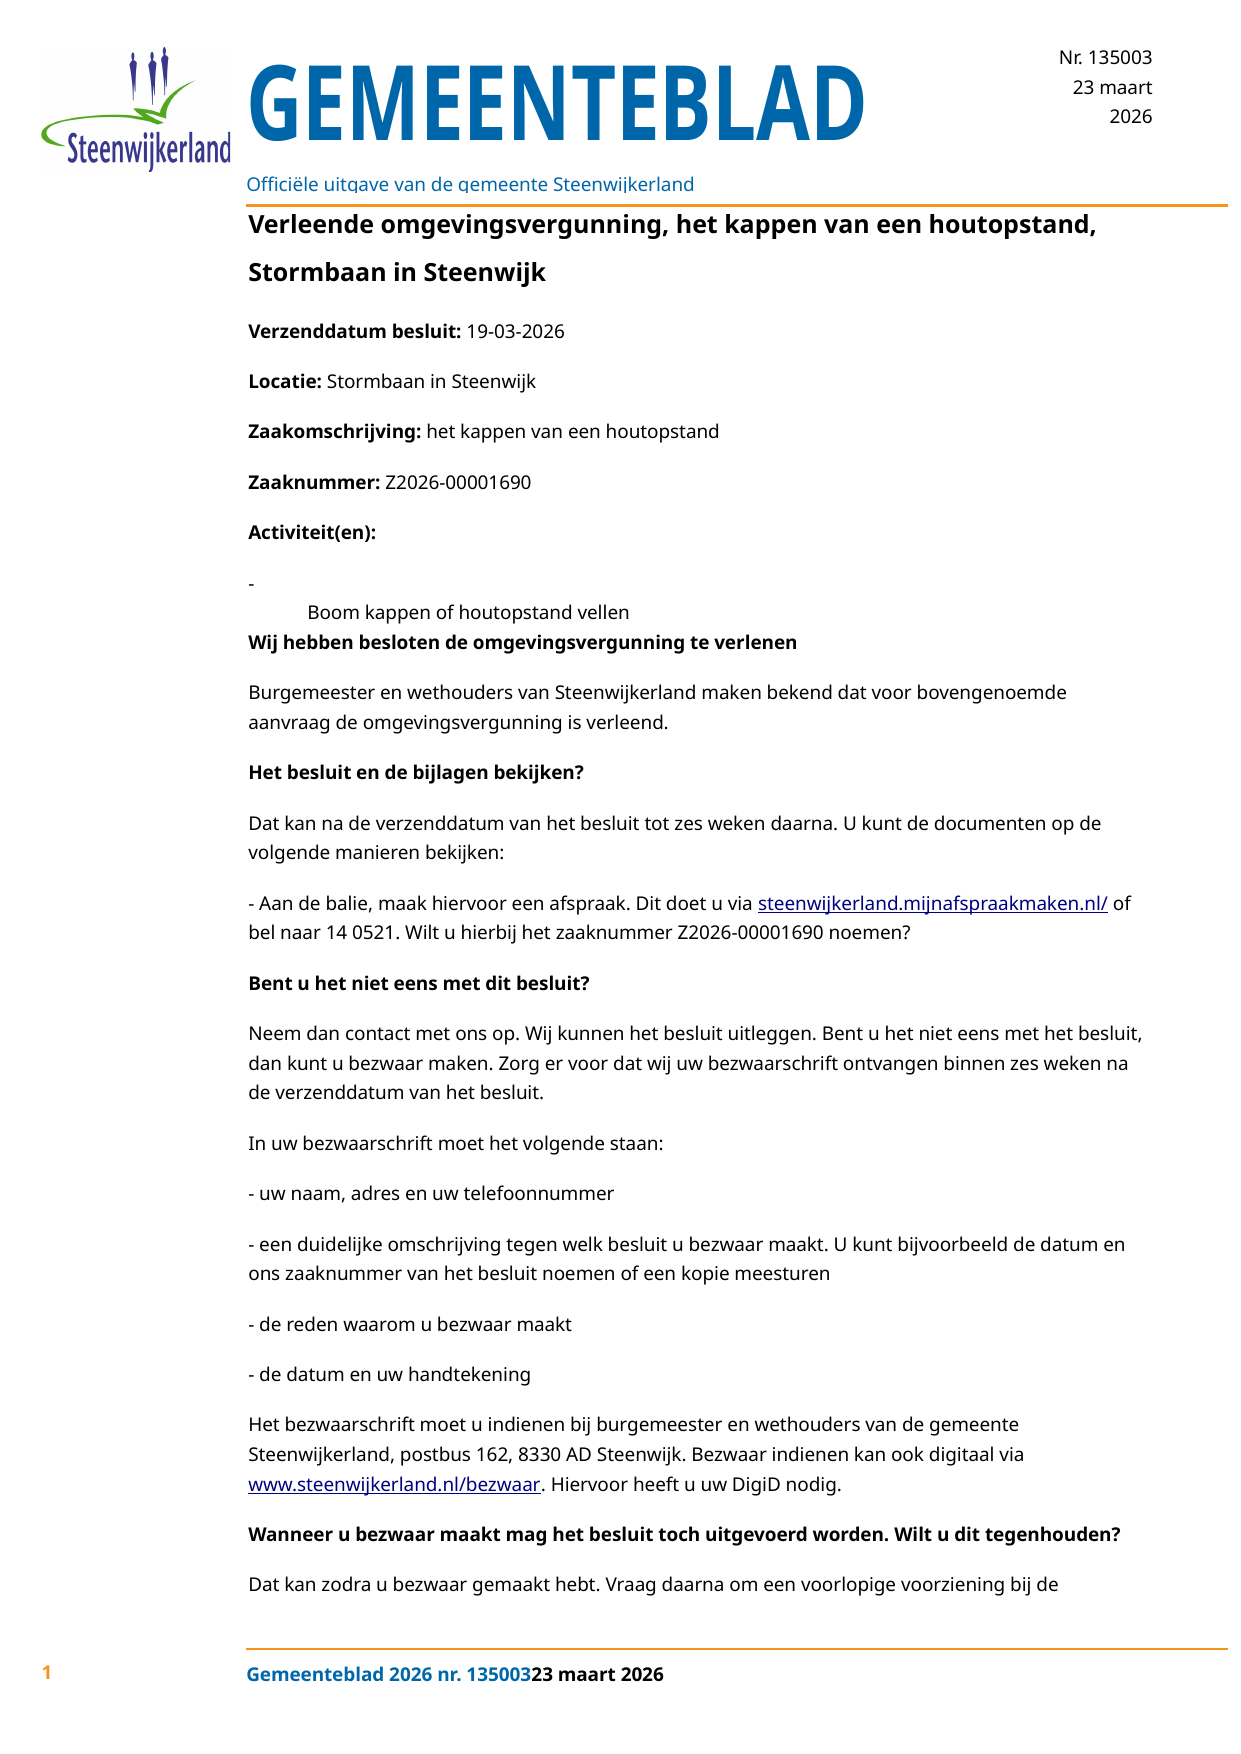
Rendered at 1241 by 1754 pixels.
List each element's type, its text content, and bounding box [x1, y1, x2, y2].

text - een duidelijke omschrijving tegen welk besluit u bezwaar maakt. U kunt bijvoorbeeld de datum en ons zaaknummer van het besluit noemen of een kopie meesturen [248, 1231, 1152, 1286]
text Verzenddatum besluit: 19-03-2026 [248, 318, 1152, 344]
text Het bezwaarschrift moet u indienen bij burgemeester en wethouders van de gemeente Steenwijkerland, postbus 162, 8330 AD Steenwijk. Bezwaar indienen kan ook digitaal via www.steenwijkerland.nl/bezwaar. Hiervoor heeft u uw DigiD nodig. [248, 1412, 1152, 1497]
text Zaaknummer: Z2026-00001690 [248, 469, 1152, 495]
text Burgemeester en wethouders van Steenwijkerland maken bekend dat voor bovengenoemde aanvraag de omgevingsvergunning is verleend. [248, 679, 1152, 735]
text Dat kan zodra u bezwaar gemaakt hebt. Vraag daarna om een voorlopige voorziening bij de [248, 1572, 1152, 1597]
text Dat kan na de verzenddatum van het besluit tot zes weken daarna. U kunt de documenten op de volgende manieren bekijken: [248, 810, 1152, 865]
text Locatie: Stormbaan in Steenwijk [248, 368, 1152, 394]
picture [41, 47, 231, 172]
text Wanneer u bezwaar maakt mag het besluit toch uitgevoerd worden. Wilt u dit tegenhouden? [248, 1521, 1152, 1547]
text Wij hebben besloten de omgevingsvergunning te verlenen [248, 629, 1152, 655]
text Zaakomschrijving: het kappen van een houtopstand [248, 419, 1152, 444]
text - uw naam, adres en uw telefoonnummer [248, 1180, 1152, 1206]
text Verleende omgevingsvergunning, het kappen van een houtopstand, Stormbaan in Steenwijk [248, 207, 1152, 288]
text Activiteit(en): [248, 519, 1152, 545]
text Neem dan contact met ons op. Wij kunnen het besluit uitleggen. Bent u het niet eens met het besluit, dan kunt u bezwaar maken. Zorg er voor dat wij uw bezwaarschrift ontvangen binnen zes weken na de verzenddatum van het besluit. [248, 1020, 1152, 1105]
list Boom kappen of houtopstand vellen [248, 599, 1152, 625]
text - Aan de balie, maak hiervoor een afspraak. Dit doet u via steenwijkerland.mijnafspraakmaken.nl/ of bel naar 14 0521. Wilt u hierbij het zaaknummer Z2026-00001690 noemen? [248, 890, 1152, 945]
text - de reden waarom u bezwaar maakt [248, 1311, 1152, 1337]
text - de datum en uw handtekening [248, 1361, 1152, 1387]
text Het besluit en de bijlagen bekijken? [248, 759, 1152, 785]
text Bent u het niet eens met dit besluit? [248, 970, 1152, 996]
text In uw bezwaarschrift moet het volgende staan: [248, 1130, 1152, 1156]
